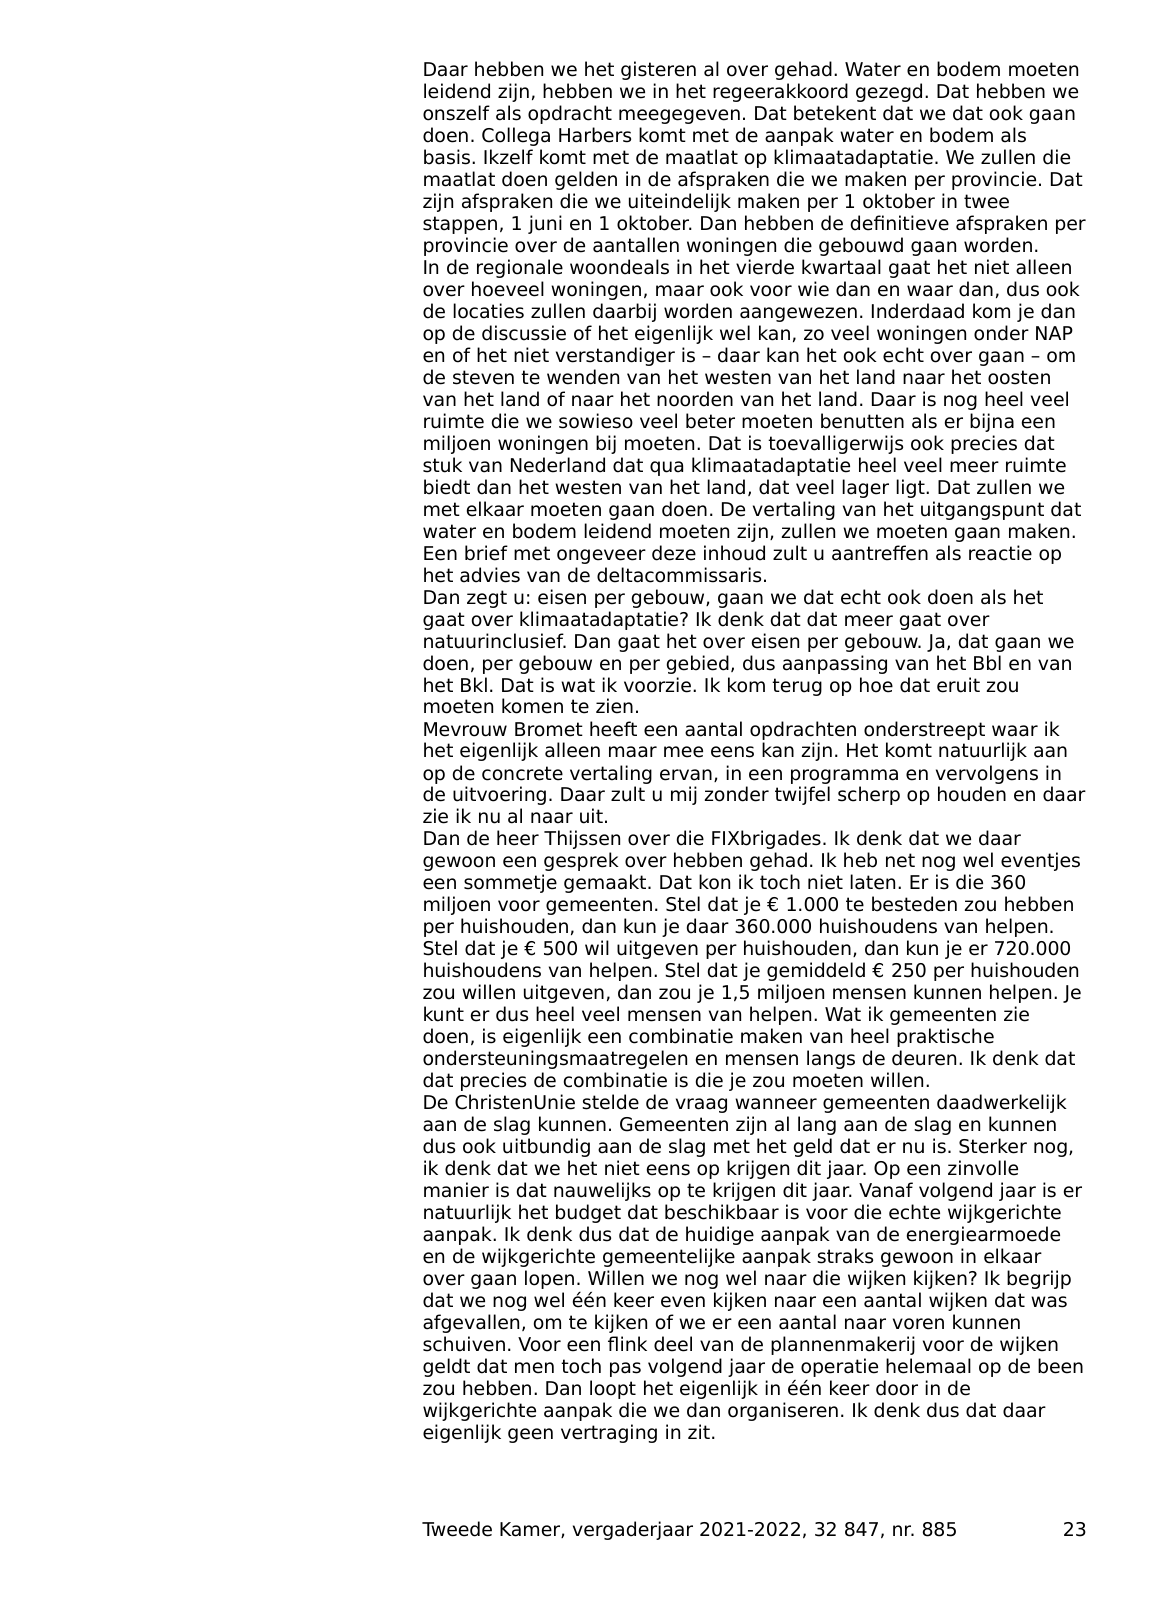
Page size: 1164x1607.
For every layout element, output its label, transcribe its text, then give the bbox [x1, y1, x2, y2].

text In de regionale woondeals in het vierde kwartaal gaat het niet alleen over hoeveel woningen, maar ook voor wie dan en waar dan, dus ook de locaties zullen daarbij worden aangewezen. Inderdaad kom je dan op de discussie of het eigenlijk wel kan, zo veel woningen onder NAP en of het niet verstandiger is – daar kan het ook echt over gaan – om de steven te wenden van het westen van het land naar het oosten van het land of naar het noorden van het land. Daar is nog heel veel ruimte die we sowieso veel beter moeten benutten als er bijna een miljoen woningen bij moeten. Dat is toevalligerwijs ook precies dat stuk van Nederland dat qua klimaatadaptatie heel veel meer ruimte biedt dan het westen van het land, dat veel lager ligt. Dat zullen we met elkaar moeten gaan doen. De vertaling van het uitgangspunt dat water en bodem leidend moeten zijn, zullen we moeten gaan maken. Een brief met ongeveer deze inhoud zult u aantreffen als reactie op het advies van de deltacommissaris. [422, 257, 1087, 587]
text De ChristenUnie stelde de vraag wanneer gemeenten daadwerkelijk aan de slag kunnen. Gemeenten zijn al lang aan de slag en kunnen dus ook uitbundig aan de slag met het geld dat er nu is. Sterker nog, ik denk dat we het niet eens op krijgen dit jaar. Op een zinvolle manier is dat nauwelijks op te krijgen dit jaar. Vanaf volgend jaar is er natuurlijk het budget dat beschikbaar is voor die echte wijkgerichte aanpak. Ik denk dus dat de huidige aanpak van de energiearmoede en de wijkgerichte gemeentelijke aanpak straks gewoon in elkaar over gaan lopen. Willen we nog wel naar die wijken kijken? Ik begrijp dat we nog wel één keer even kijken naar een aantal wijken dat was afgevallen, om te kijken of we er een aantal naar voren kunnen schuiven. Voor een flink deel van de plannenmakerij voor de wijken geldt dat men toch pas volgend jaar de operatie helemaal op de been zou hebben. Dan loopt het eigenlijk in één keer door in de wijkgerichte aanpak die we dan organiseren. Ik denk dus dat daar eigenlijk geen vertraging in zit. [422, 1092, 1087, 1444]
text Dan de heer Thijssen over die FIXbrigades. Ik denk dat we daar gewoon een gesprek over hebben gehad. Ik heb net nog wel eventjes een sommetje gemaakt. Dat kon ik toch niet laten. Er is die 360 miljoen voor gemeenten. Stel dat je € 1.000 te besteden zou hebben per huishouden, dan kun je daar 360.000 huishoudens van helpen. Stel dat je € 500 wil uitgeven per huishouden, dan kun je er 720.000 huishoudens van helpen. Stel dat je gemiddeld € 250 per huishouden zou willen uitgeven, dan zou je 1,5 miljoen mensen kunnen helpen. Je kunt er dus heel veel mensen van helpen. Wat ik gemeenten zie doen, is eigenlijk een combinatie maken van heel praktische ondersteuningsmaatregelen en mensen langs de deuren. Ik denk dat dat precies de combinatie is die je zou moeten willen. [422, 828, 1087, 1092]
text Dan zegt u: eisen per gebouw, gaan we dat echt ook doen als het gaat over klimaatadaptatie? Ik denk dat dat meer gaat over natuurinclusief. Dan gaat het over eisen per gebouw. Ja, dat gaan we doen, per gebouw en per gebied, dus aanpassing van het Bbl en van het Bkl. Dat is wat ik voorzie. Ik kom terug op hoe dat eruit zou moeten komen te zien. [422, 587, 1087, 718]
text Mevrouw Bromet heeft een aantal opdrachten onderstreept waar ik het eigenlijk alleen maar mee eens kan zijn. Het komt natuurlijk aan op de concrete vertaling ervan, in een programma en vervolgens in de uitvoering. Daar zult u mij zonder twijfel scherp op houden en daar zie ik nu al naar uit. [422, 718, 1087, 828]
text Daar hebben we het gisteren al over gehad. Water en bodem moeten leidend zijn, hebben we in het regeerakkoord gezegd. Dat hebben we onszelf als opdracht meegegeven. Dat betekent dat we dat ook gaan doen. Collega Harbers komt met de aanpak water en bodem als basis. Ikzelf komt met de maatlat op klimaatadaptatie. We zullen die maatlat doen gelden in de afspraken die we maken per provincie. Dat zijn afspraken die we uiteindelijk maken per 1 oktober in twee stappen, 1 juni en 1 oktober. Dan hebben de definitieve afspraken per provincie over de aantallen woningen die gebouwd gaan worden. [422, 59, 1087, 257]
